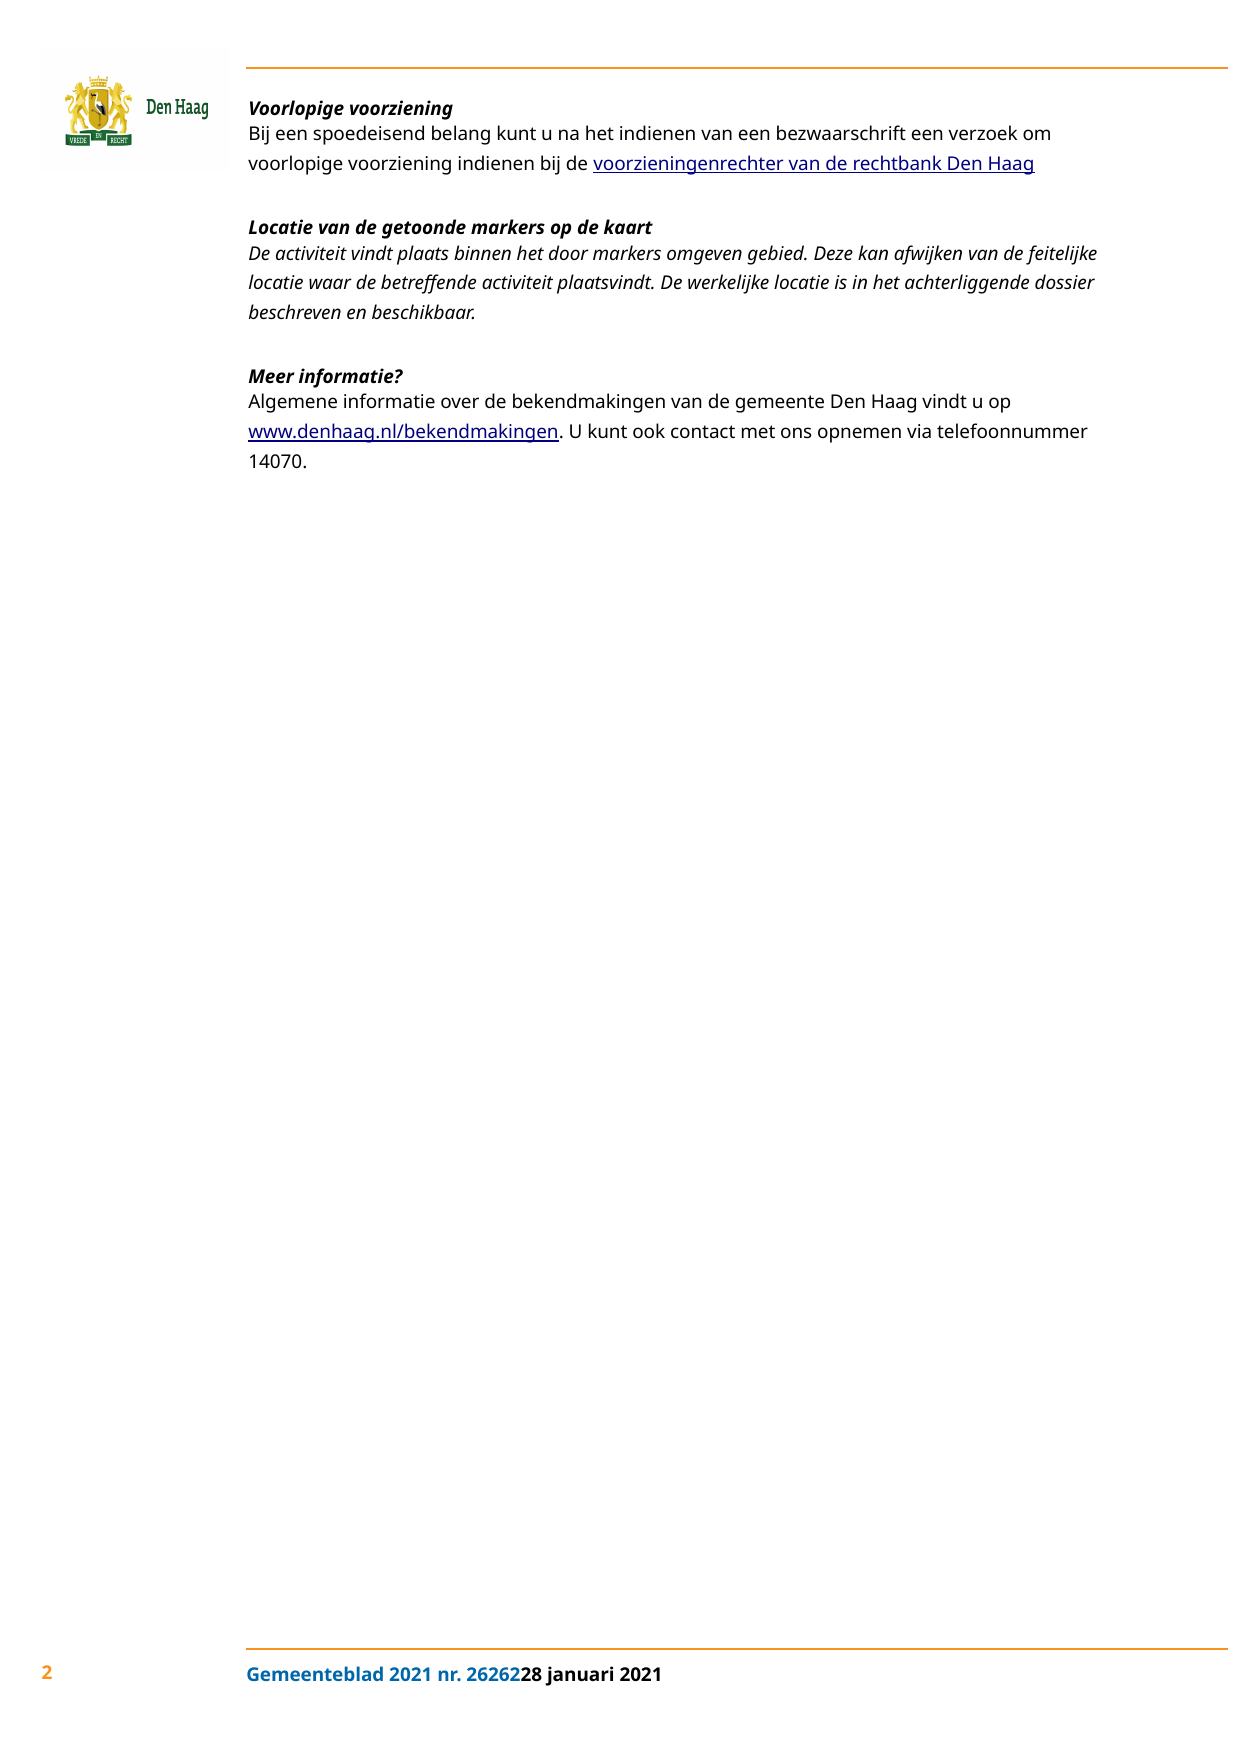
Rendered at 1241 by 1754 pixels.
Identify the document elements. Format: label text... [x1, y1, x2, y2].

text Algemene informatie over de bekendmakingen van de gemeente Den Haag vindt u op www.denhaag.nl/bekendmakingen. U kunt ook contact met ons opnemen via telefoonnummer 14070. [248, 389, 1152, 473]
picture [41, 47, 231, 172]
text Locatie van de getoonde markers op de kaart [248, 214, 1152, 240]
text Meer informatie? [248, 363, 1152, 389]
text Bij een spoedeisend belang kunt u na het indienen van een bezwaarschrift een verzoek om voorlopige voorziening indienen bij de voorzieningenrechter van de rechtbank Den Haag [248, 121, 1152, 176]
text Voorlopige voorziening [248, 95, 1152, 121]
text De activiteit vindt plaats binnen het door markers omgeven gebied. Deze kan afwijken van de feitelijke locatie waar de betreffende activiteit plaatsvindt. De werkelijke locatie is in het achterliggende dossier beschreven en beschikbaar. [248, 240, 1152, 325]
